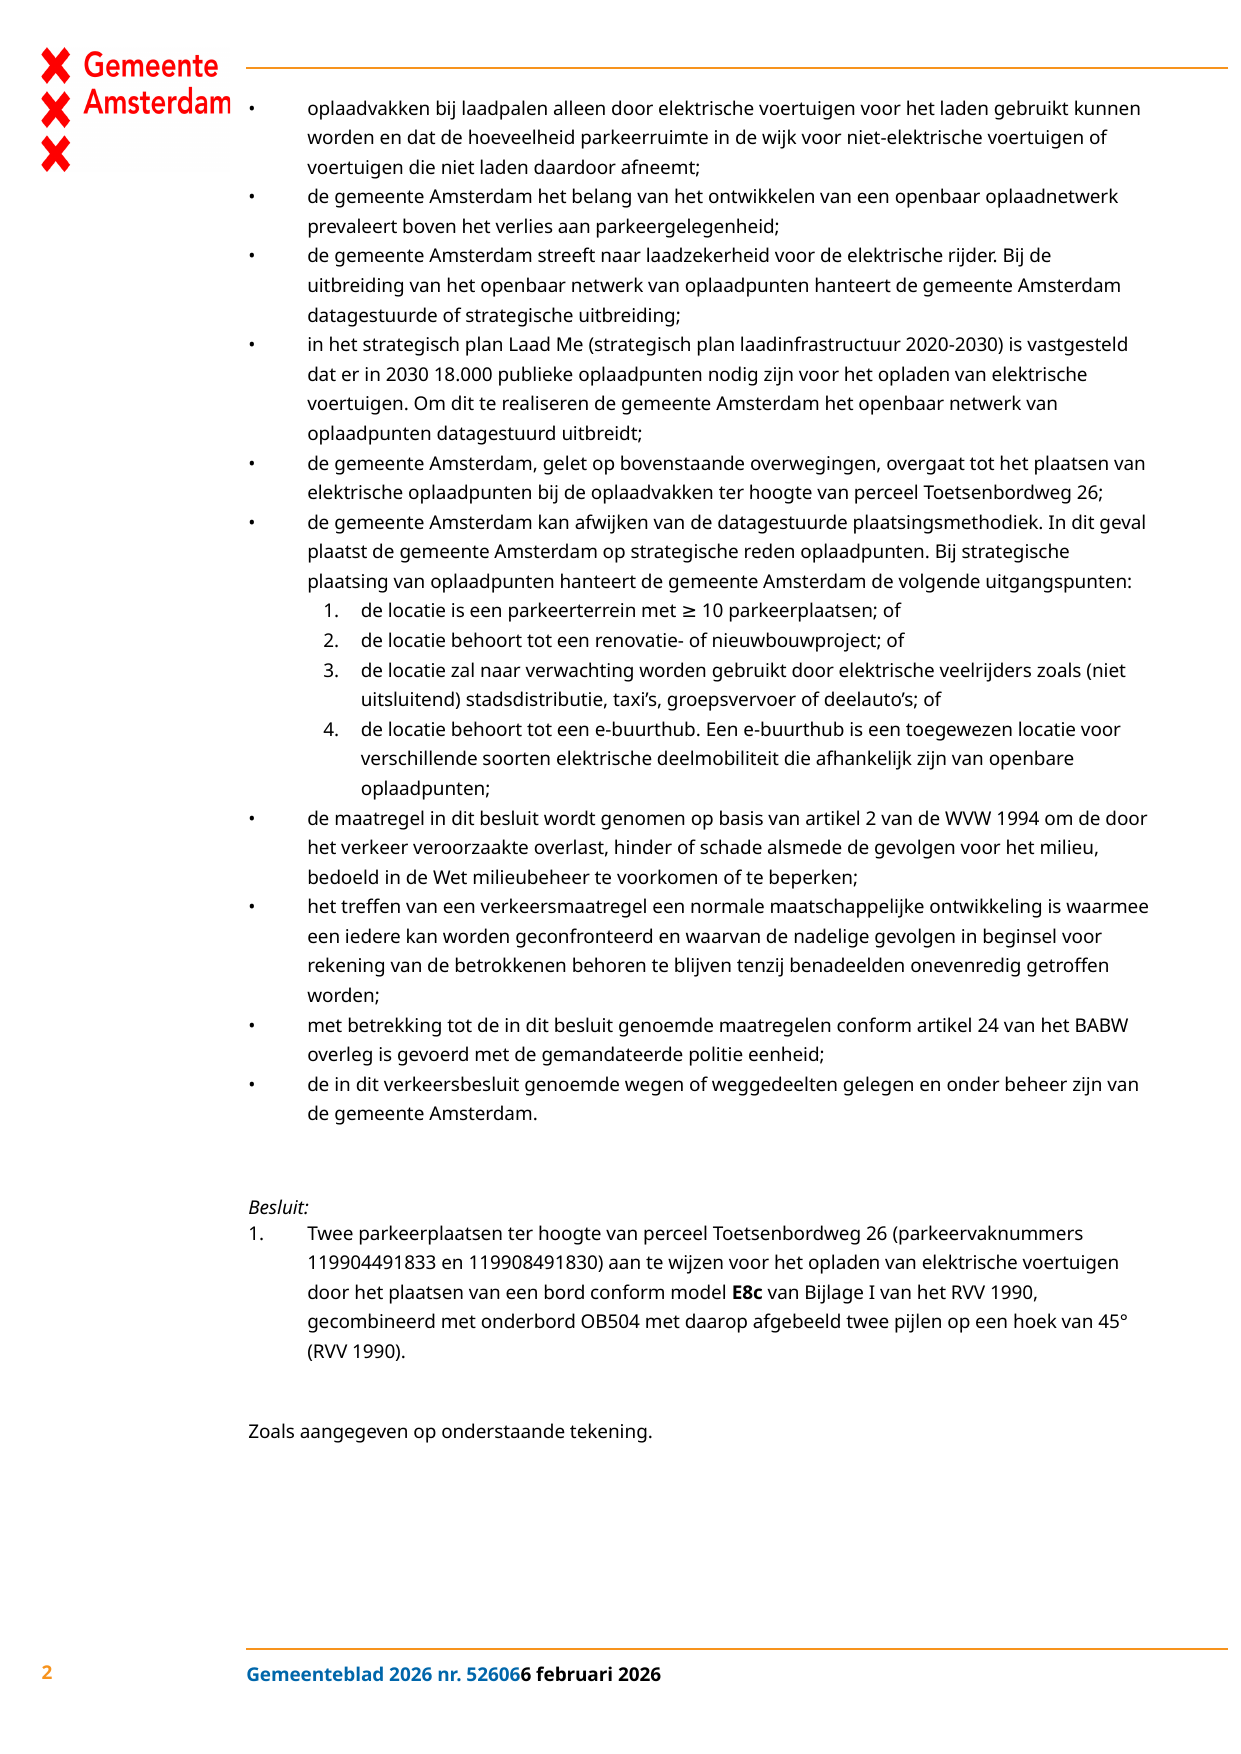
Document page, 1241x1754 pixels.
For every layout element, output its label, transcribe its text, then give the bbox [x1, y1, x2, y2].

list de locatie zal naar verwachting worden gebruikt door elektrische veelrijders zoals (niet uitsluitend) stadsdistributie, taxi’s, groepsvervoer of deelauto’s; of [323, 657, 1152, 712]
list het treffen van een verkeersmaatregel een normale maatschappelijke ontwikkeling is waarmee een iedere kan worden geconfronteerd en waarvan de nadelige gevolgen in beginsel voor rekening van de betrokkenen behoren te blijven tenzij benadeelden onevenredig getroffen worden; [248, 893, 1152, 1008]
list in het strategisch plan Laad Me (strategisch plan laadinfrastructuur 2020-2030) is vastgesteld dat er in 2030 18.000 publieke oplaadpunten nodig zijn voor het opladen van elektrische voertuigen. Om dit te realiseren de gemeente Amsterdam het openbaar netwerk van oplaadpunten datagestuurd uitbreidt; [248, 331, 1152, 446]
list de locatie behoort tot een e-buurthub. Een e-buurthub is een toegewezen locatie voor verschillende soorten elektrische deelmobiliteit die afhankelijk zijn van openbare oplaadpunten; [323, 716, 1152, 801]
list de gemeente Amsterdam het belang van het ontwikkelen van een openbaar oplaadnetwerk prevaleert boven het verlies aan parkeergelegenheid; [248, 183, 1152, 239]
list de in dit verkeersbesluit genoemde wegen of weggedeelten gelegen en onder beheer zijn van de gemeente Amsterdam. [248, 1071, 1152, 1126]
list Twee parkeerplaatsen ter hoogte van perceel Toetsenbordweg 26 (parkeervaknummers 119904491833 en 119908491830) aan te wijzen voor het opladen van elektrische voertuigen door het plaatsen van een bord conform model E8c van Bijlage I van het RVV 1990, gecombineerd met onderbord OB504 met daarop afgebeeld twee pijlen op een hoek van 45° (RVV 1990). [248, 1220, 1152, 1364]
list de gemeente Amsterdam, gelet op bovenstaande overwegingen, overgaat tot het plaatsen van elektrische oplaadpunten bij de oplaadvakken ter hoogte van perceel Toetsenbordweg 26; [248, 450, 1152, 505]
list de gemeente Amsterdam streeft naar laadzekerheid voor de elektrische rijder. Bij de uitbreiding van het openbaar netwerk van oplaadpunten hanteert de gemeente Amsterdam datagestuurde of strategische uitbreiding; [248, 243, 1152, 328]
list de maatregel in dit besluit wordt genomen op basis van artikel 2 van de WVW 1994 om de door het verkeer veroorzaakte overlast, hinder of schade alsmede de gevolgen voor het milieu, bedoeld in de Wet milieubeheer te voorkomen of te beperken; [248, 805, 1152, 890]
list de gemeente Amsterdam kan afwijken van de datagestuurde plaatsingsmethodiek. In dit geval plaatst de gemeente Amsterdam op strategische reden oplaadpunten. Bij strategische plaatsing van oplaadpunten hanteert de gemeente Amsterdam de volgende uitgangspunten: [248, 509, 1152, 594]
text Besluit: [248, 1194, 1152, 1220]
list met betrekking tot de in dit besluit genoemde maatregelen conform artikel 24 van het BABW overleg is gevoerd met de gemandateerde politie eenheid; [248, 1012, 1152, 1067]
picture [41, 47, 231, 172]
list oplaadvakken bij laadpalen alleen door elektrische voertuigen voor het laden gebruikt kunnen worden en dat de hoeveelheid parkeerruimte in de wijk voor niet-elektrische voertuigen of voertuigen die niet laden daardoor afneemt; [248, 95, 1152, 180]
text Zoals aangegeven op onderstaande tekening. [248, 1418, 1152, 1444]
list de locatie behoort tot een renovatie- of nieuwbouwproject; of [323, 627, 1152, 653]
list de locatie is een parkeerterrein met ≥ 10 parkeerplaatsen; of [323, 598, 1152, 623]
